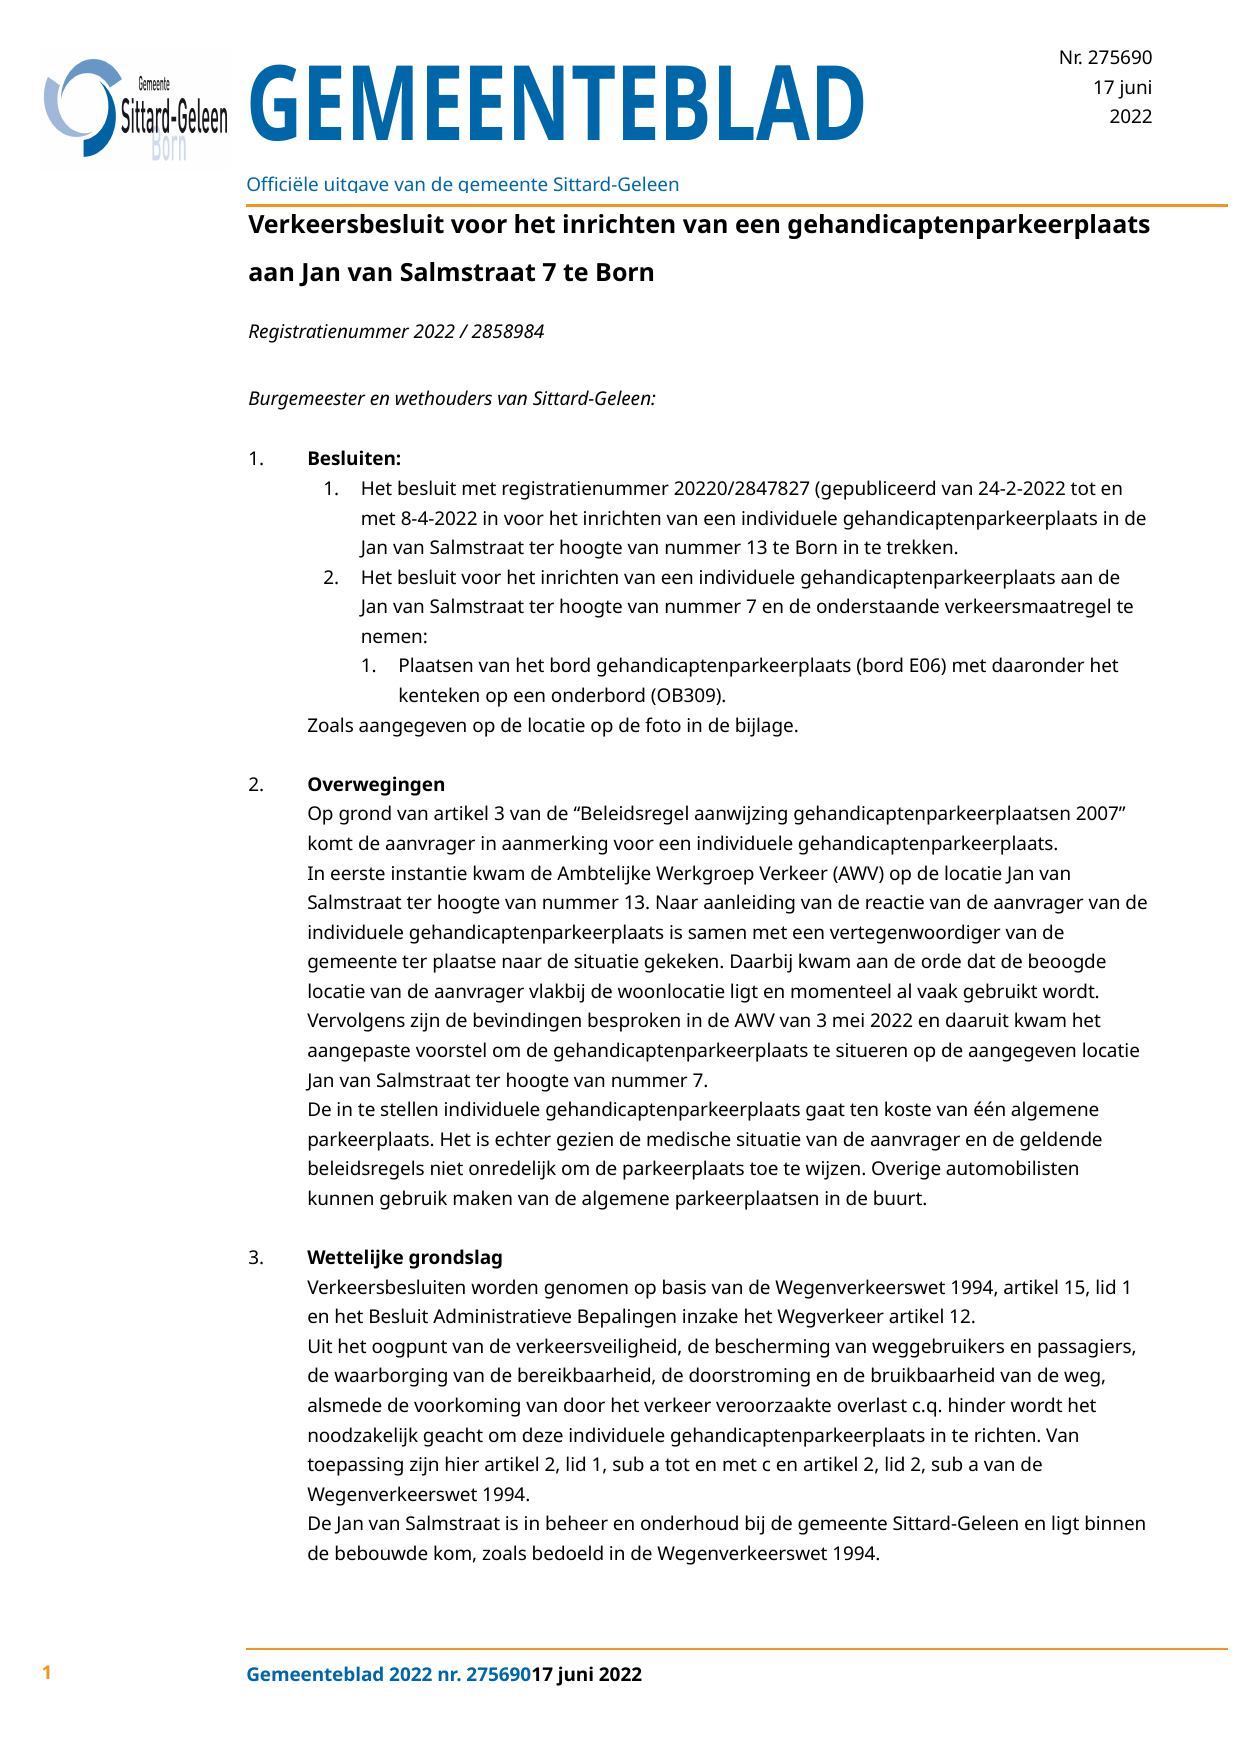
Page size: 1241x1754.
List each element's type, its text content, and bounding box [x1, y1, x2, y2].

list Plaatsen van het bord gehandicaptenparkeerplaats (bord E06) met daaronder het kenteken op een onderbord (OB309). [361, 653, 1152, 708]
list Overwegingen [248, 771, 1152, 797]
list Besluiten: [248, 446, 1152, 471]
text Registratienummer 2022 / 2858984 [248, 318, 1152, 344]
list Op grond van artikel 3 van de “Beleidsregel aanwijzing gehandicaptenparkeerplaatsen 2007” komt de aanvrager in aanmerking voor een individuele gehandicaptenparkeerplaats. [248, 801, 1152, 856]
list Uit het oogpunt van de verkeersveiligheid, de bescherming van weggebruikers en passagiers, de waarborging van de bereikbaarheid, de doorstroming en de bruikbaarheid van de weg, alsmede de voorkoming van door het verkeer veroorzaakte overlast c.q. hinder wordt het noodzakelijk geacht om deze individuele gehandicaptenparkeerplaats in te richten. Van toepassing zijn hier artikel 2, lid 1, sub a tot en met c en artikel 2, lid 2, sub a van de Wegenverkeerswet 1994. [248, 1333, 1152, 1507]
list Zoals aangegeven op de locatie op de foto in de bijlage. [248, 712, 1152, 738]
list Verkeersbesluiten worden genomen op basis van de Wegenverkeerswet 1994, artikel 15, lid 1 en het Besluit Administratieve Bepalingen inzake het Wegverkeer artikel 12. [248, 1274, 1152, 1329]
text Verkeersbesluit voor het inrichten van een gehandicaptenparkeerplaats aan Jan van Salmstraat 7 te Born [248, 207, 1152, 288]
list De Jan van Salmstraat is in beheer en onderhoud bij de gemeente Sittard-Geleen en ligt binnen de bebouwde kom, zoals bedoeld in de Wegenverkeerswet 1994. [248, 1511, 1152, 1566]
text Burgemeester en wethouders van Sittard-Geleen: [248, 386, 1152, 411]
list Het besluit voor het inrichten van een individuele gehandicaptenparkeerplaats aan de Jan van Salmstraat ter hoogte van nummer 7 en de onderstaande verkeersmaatregel te nemen: [323, 564, 1152, 649]
list Wettelijke grondslag [248, 1244, 1152, 1270]
list Het besluit met registratienummer 20220/2847827 (gepubliceerd van 24-2-2022 tot en met 8-4-2022 in voor het inrichten van een individuele gehandicaptenparkeerplaats in de Jan van Salmstraat ter hoogte van nummer 13 te Born in te trekken. [323, 475, 1152, 560]
picture [41, 47, 231, 172]
list De in te stellen individuele gehandicaptenparkeerplaats gaat ten koste van één algemene parkeerplaats. Het is echter gezien de medische situatie van de aanvrager en de geldende beleidsregels niet onredelijk om de parkeerplaats toe te wijzen. Overige automobilisten kunnen gebruik maken van de algemene parkeerplaatsen in de buurt. [248, 1096, 1152, 1211]
list In eerste instantie kwam de Ambtelijke Werkgroep Verkeer (AWV) op de locatie Jan van Salmstraat ter hoogte van nummer 13. Naar aanleiding van de reactie van de aanvrager van de individuele gehandicaptenparkeerplaats is samen met een vertegenwoordiger van de gemeente ter plaatse naar de situatie gekeken. Daarbij kwam aan de orde dat de beoogde locatie van de aanvrager vlakbij de woonlocatie ligt en momenteel al vaak gebruikt wordt. Vervolgens zijn de bevindingen besproken in de AWV van 3 mei 2022 en daaruit kwam het aangepaste voorstel om de gehandicaptenparkeerplaats te situeren op de aangegeven locatie Jan van Salmstraat ter hoogte van nummer 7. [248, 860, 1152, 1093]
